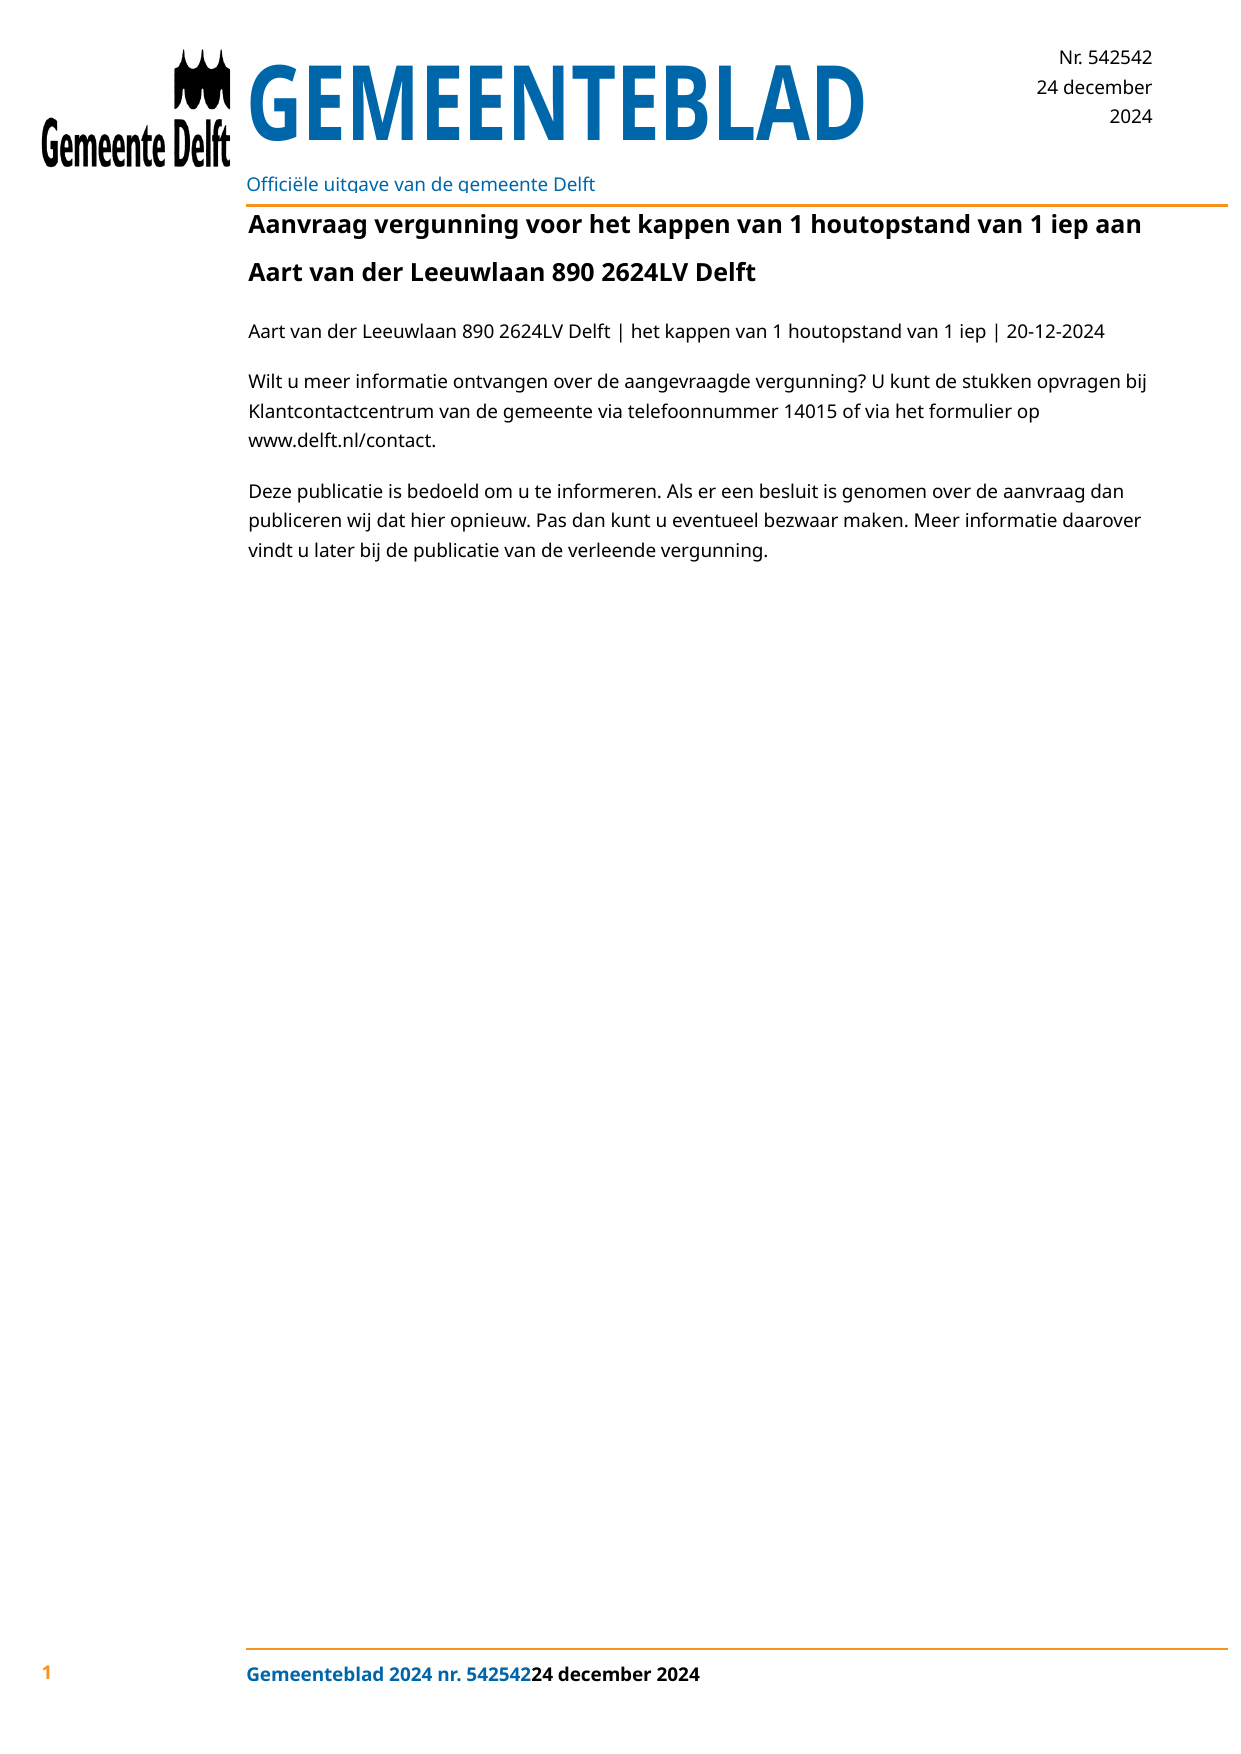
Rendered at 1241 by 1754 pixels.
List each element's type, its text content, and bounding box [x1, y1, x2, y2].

text Aart van der Leeuwlaan 890 2624LV Delft | het kappen van 1 houtopstand van 1 iep | 20-12-2024 [248, 318, 1152, 344]
text Aanvraag vergunning voor het kappen van 1 houtopstand van 1 iep aan Aart van der Leeuwlaan 890 2624LV Delft [248, 207, 1152, 288]
text Wilt u meer informatie ontvangen over de aangevraagde vergunning? U kunt de stukken opvragen bij Klantcontactcentrum van de gemeente via telefoonnummer 14015 of via het formulier op www.delft.nl/contact. [248, 368, 1152, 453]
picture [41, 47, 231, 172]
text Deze publicatie is bedoeld om u te informeren. Als er een besluit is genomen over de aanvraag dan publiceren wij dat hier opnieuw. Pas dan kunt u eventueel bezwaar maken. Meer informatie daarover vindt u later bij de publicatie van de verleende vergunning. [248, 478, 1152, 563]
